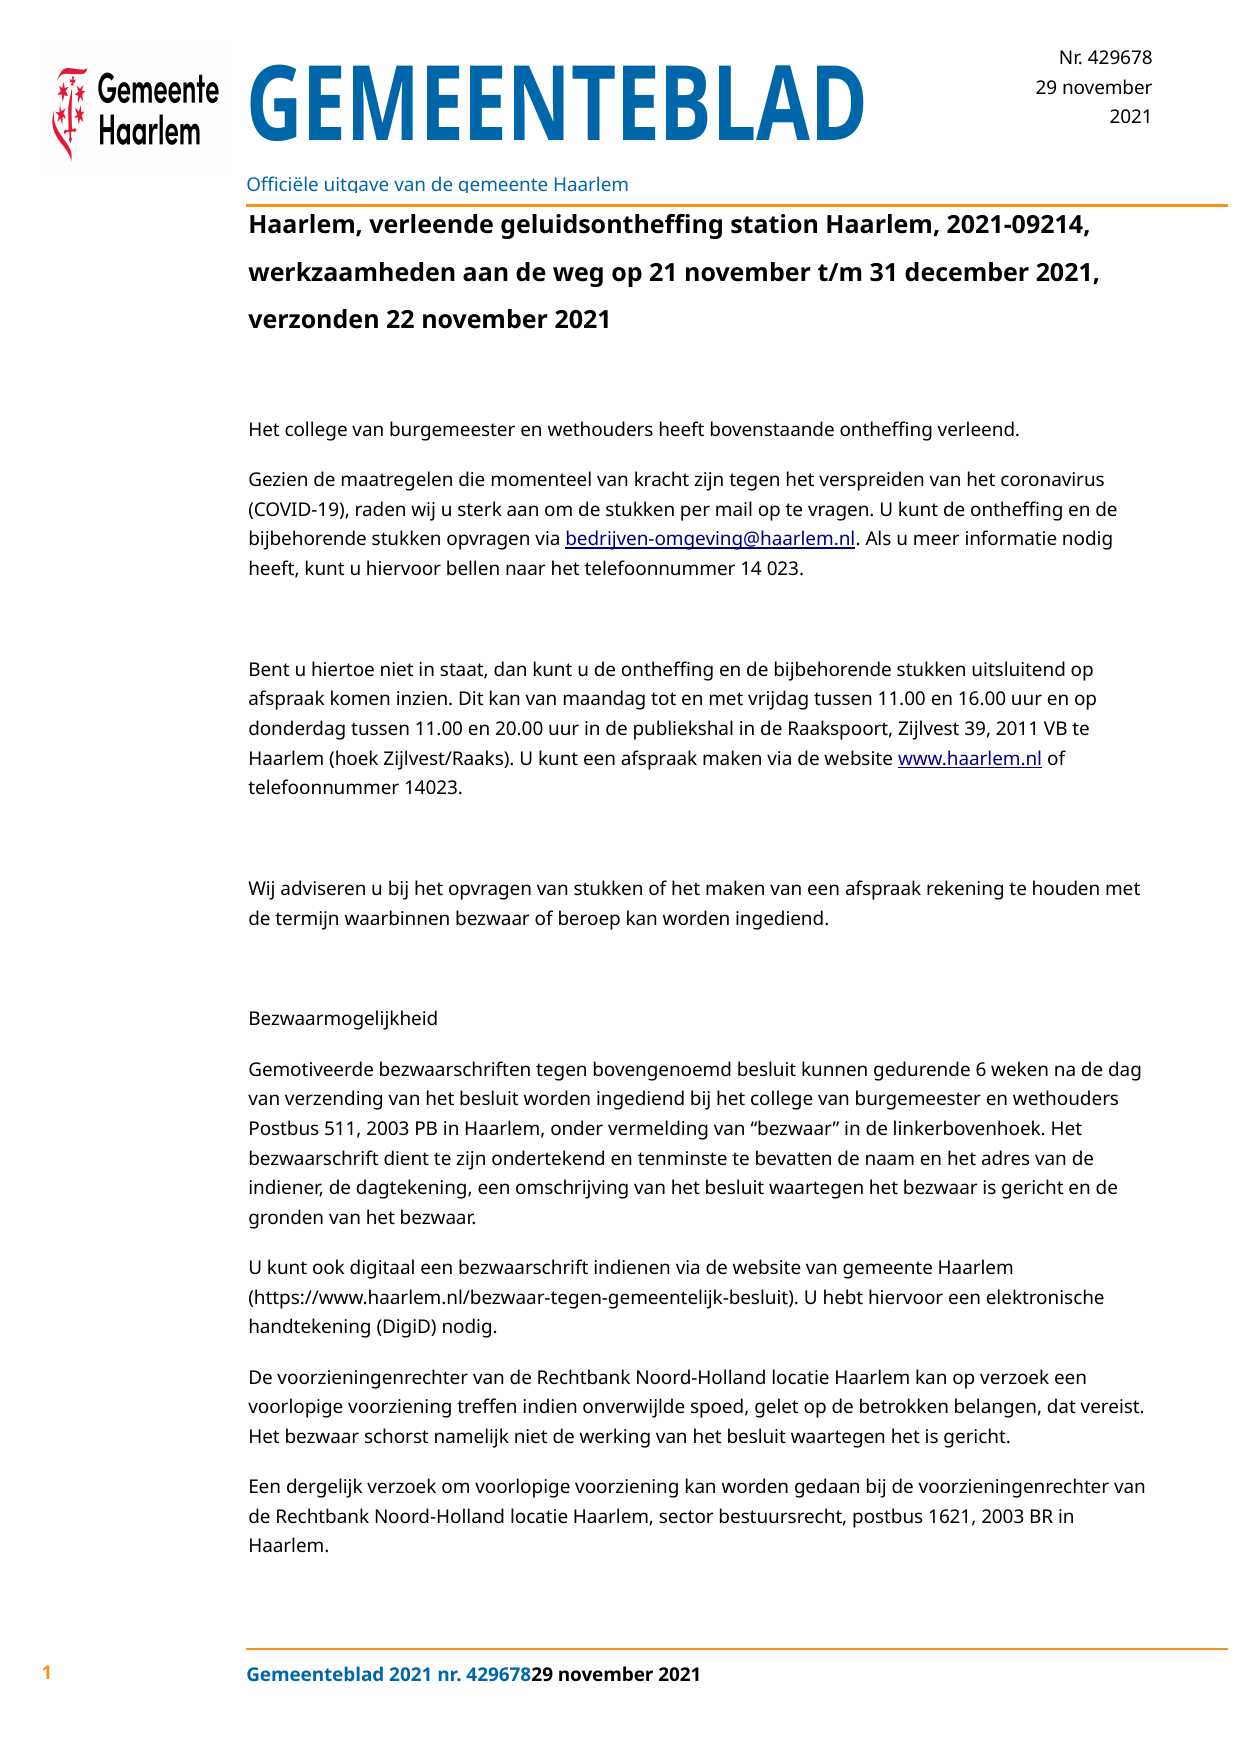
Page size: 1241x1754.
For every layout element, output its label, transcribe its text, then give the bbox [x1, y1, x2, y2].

text Gezien de maatregelen die momenteel van kracht zijn tegen het verspreiden van het coronavirus (COVID-19), raden wij u sterk aan om de stukken per mail op te vragen. U kunt de ontheffing en de bijbehorende stukken opvragen via bedrijven-omgeving@haarlem.nl. Als u meer informatie nodig heeft, kunt u hiervoor bellen naar het telefoonnummer 14 023. [248, 466, 1152, 581]
text Haarlem, verleende geluidsontheffing station Haarlem, 2021-09214, werkzaamheden aan de weg op 21 november t/m 31 december 2021, verzonden 22 november 2021 [248, 207, 1152, 336]
text Bezwaarmogelijkheid [248, 1006, 1152, 1031]
picture [41, 47, 231, 172]
text U kunt ook digitaal een bezwaarschrift indienen via de website van gemeente Haarlem (https://www.haarlem.nl/bezwaar-tegen-gemeentelijk-besluit). U hebt hiervoor een elektronische handtekening (DigiD) nodig. [248, 1254, 1152, 1339]
text Een dergelijk verzoek om voorlopige voorziening kan worden gedaan bij de voorzieningenrechter van de Rechtbank Noord-Holland locatie Haarlem, sector bestuursrecht, postbus 1621, 2003 BR in Haarlem. [248, 1473, 1152, 1558]
text Wij adviseren u bij het opvragen van stukken of het maken van een afspraak rekening te houden met de termijn waarbinnen bezwaar of beroep kan worden ingediend. [248, 875, 1152, 930]
text Het college van burgemeester en wethouders heeft bovenstaande ontheffing verleend. [248, 416, 1152, 442]
text Gemotiveerde bezwaarschriften tegen bovengenoemd besluit kunnen gedurende 6 weken na de dag van verzending van het besluit worden ingediend bij het college van burgemeester en wethouders Postbus 511, 2003 PB in Haarlem, onder vermelding van “bezwaar” in de linkerbovenhoek. Het bezwaarschrift dient te zijn ondertekend en tenminste te bevatten de naam en het adres van de indiener, de dagtekening, een omschrijving van het besluit waartegen het bezwaar is gericht en de gronden van het bezwaar. [248, 1056, 1152, 1229]
text Bent u hiertoe niet in staat, dan kunt u de ontheffing en de bijbehorende stukken uitsluitend op afspraak komen inzien. Dit kan van maandag tot en met vrijdag tussen 11.00 en 16.00 uur en op donderdag tussen 11.00 en 20.00 uur in de publiekshal in de Raakspoort, Zijlvest 39, 2011 VB te Haarlem (hoek Zijlvest/Raaks). U kunt een afspraak maken via de website www.haarlem.nl of telefoonnummer 14023. [248, 656, 1152, 800]
text De voorzieningenrechter van de Rechtbank Noord-Holland locatie Haarlem kan op verzoek een voorlopige voorziening treffen indien onverwijlde spoed, gelet op de betrokken belangen, dat vereist. Het bezwaar schorst namelijk niet de werking van het besluit waartegen het is gericht. [248, 1364, 1152, 1449]
